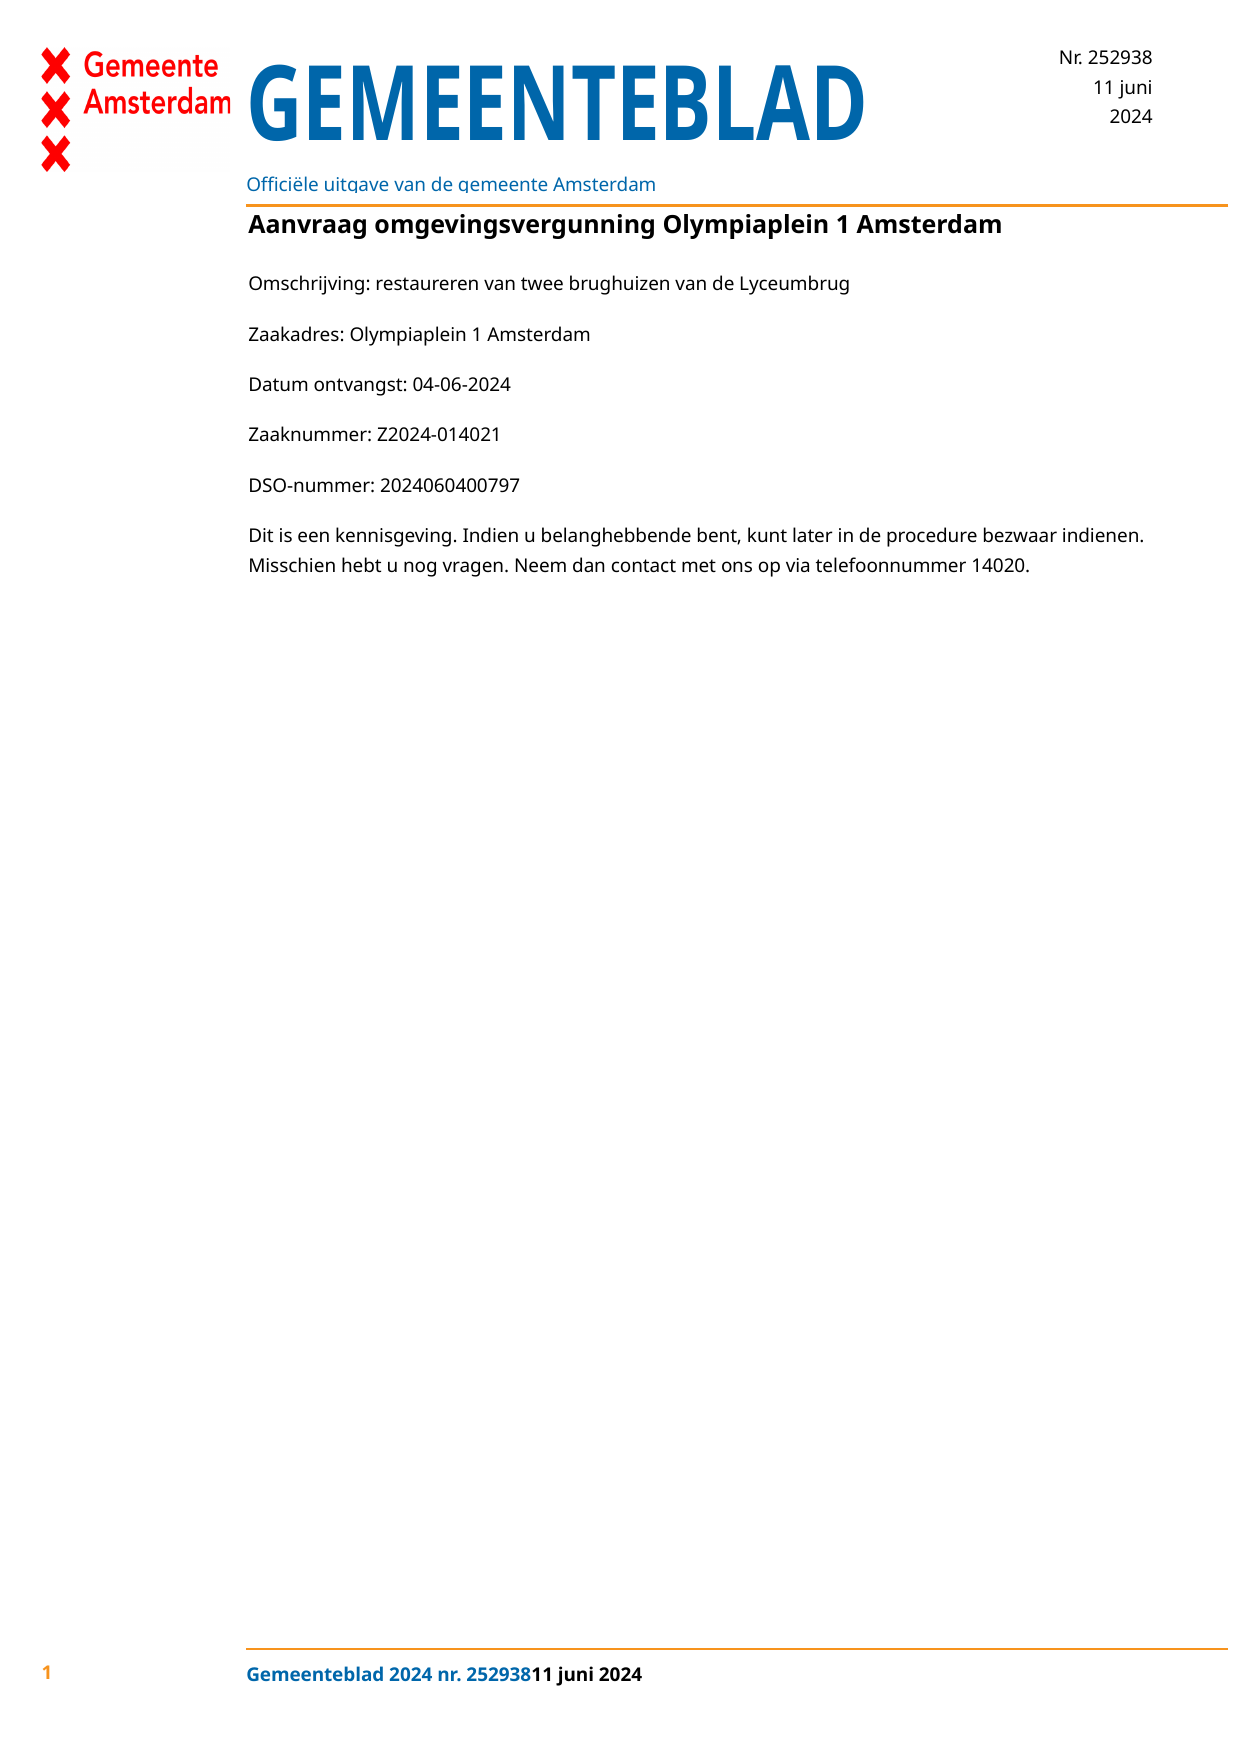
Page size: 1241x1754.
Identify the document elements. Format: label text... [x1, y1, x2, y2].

text DSO-nummer: 2024060400797 [248, 472, 1152, 498]
text Aanvraag omgevingsvergunning Olympiaplein 1 Amsterdam [248, 207, 1152, 241]
text Dit is een kennisgeving. Indien u belanghebbende bent, kunt later in de procedure bezwaar indienen. Misschien hebt u nog vragen. Neem dan contact met ons op via telefoonnummer 14020. [248, 522, 1152, 578]
text Datum ontvangst: 04-06-2024 [248, 371, 1152, 397]
picture [41, 47, 231, 172]
text Zaaknummer: Z2024-014021 [248, 422, 1152, 447]
text Omschrijving: restaureren van twee brughuizen van de Lyceumbrug [248, 270, 1152, 296]
text Zaakadres: Olympiaplein 1 Amsterdam [248, 321, 1152, 346]
